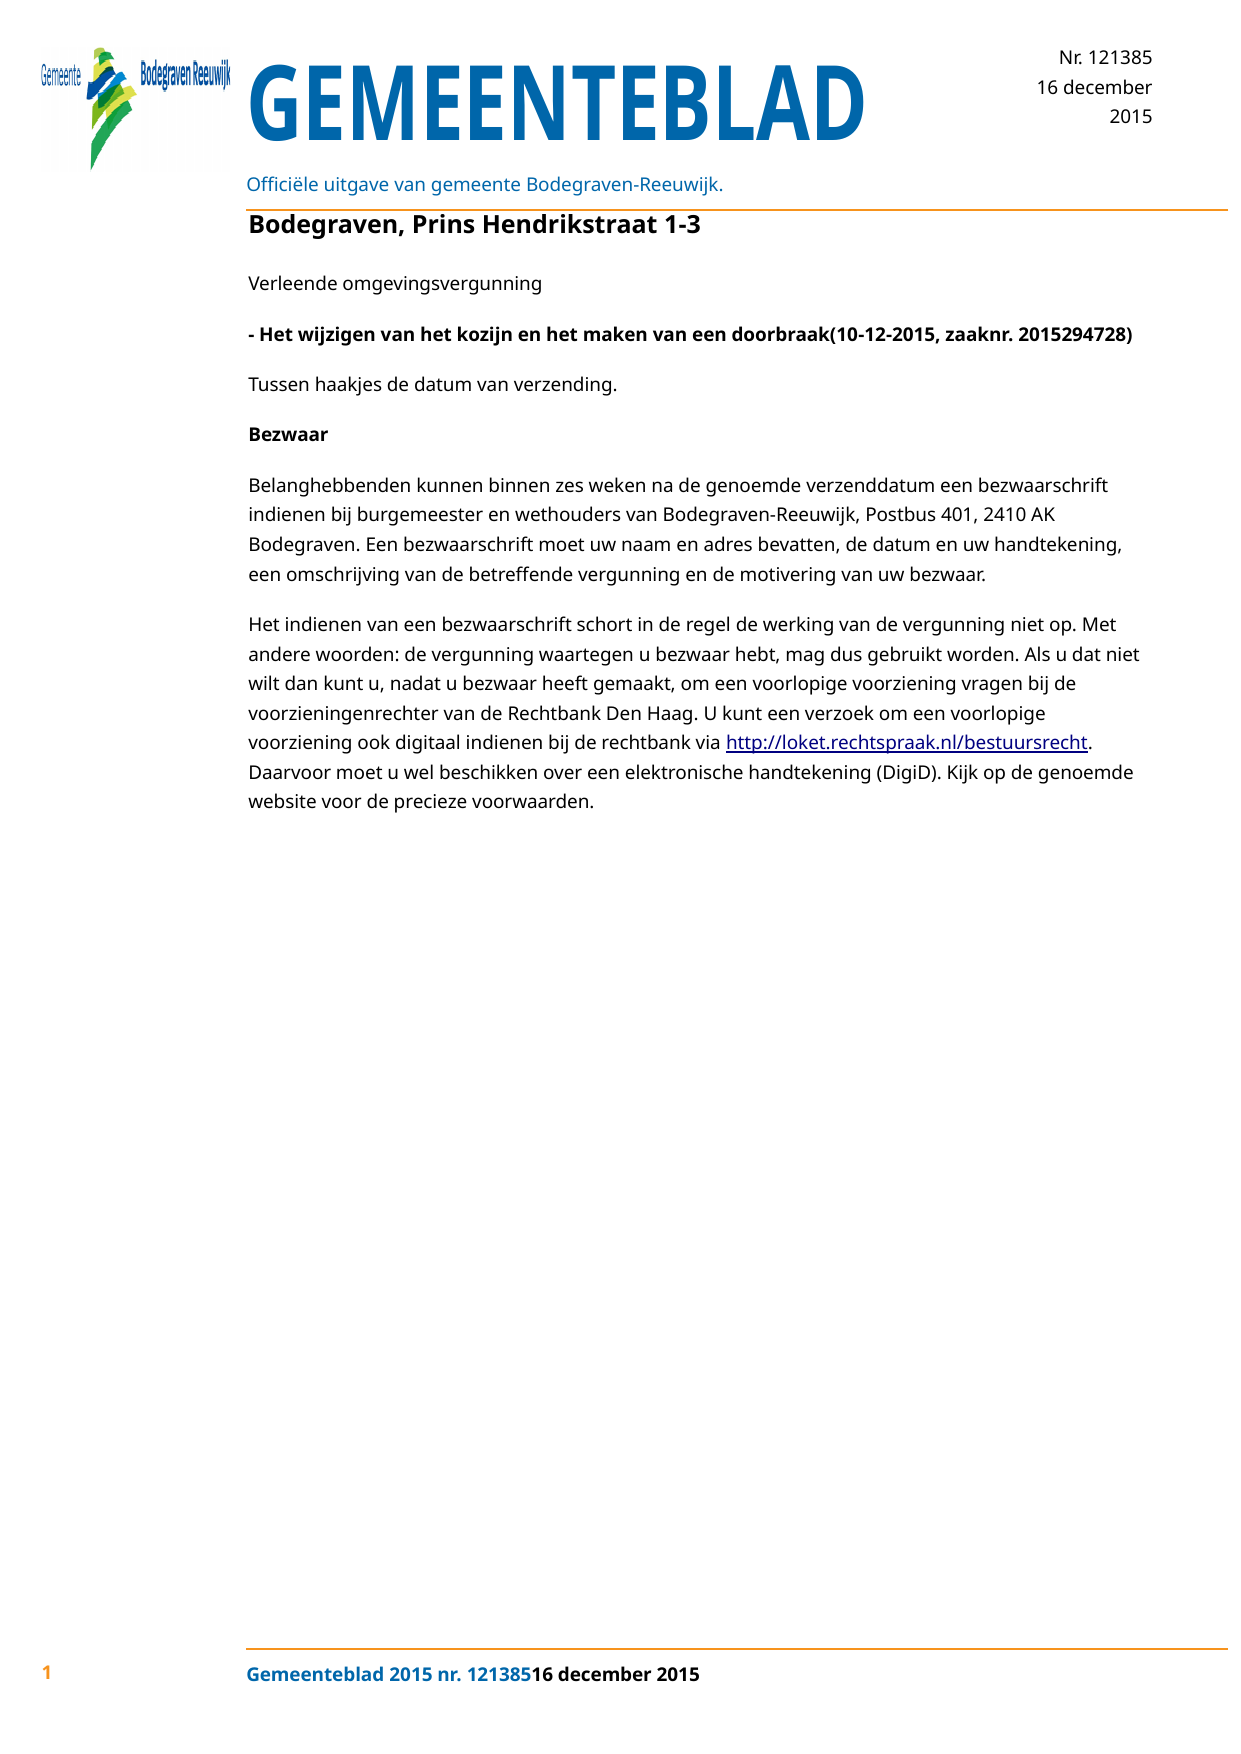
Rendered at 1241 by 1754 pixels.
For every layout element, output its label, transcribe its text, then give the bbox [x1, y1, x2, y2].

text Tussen haakjes de datum van verzending. [248, 371, 1152, 397]
text Verleende omgevingsvergunning [248, 270, 1152, 296]
text - Het wijzigen van het kozijn en het maken van een doorbraak(10‑12‑2015, zaaknr. 2015294728) [248, 321, 1152, 346]
picture [41, 47, 231, 172]
text Belanghebbenden kunnen binnen zes weken na de genoemde verzenddatum een bezwaarschrift indienen bij burgemeester en wethouders van Bodegraven-Reeuwijk, Postbus 401, 2410 AK Bodegraven. Een bezwaarschrift moet uw naam en adres bevatten, de datum en uw handtekening, een omschrijving van de betreffende vergunning en de motivering van uw bezwaar. [248, 472, 1152, 586]
text Bodegraven, Prins Hendrikstraat 1‑3 [248, 211, 1152, 241]
text Bezwaar [248, 422, 1152, 447]
text Het indienen van een bezwaarschrift schort in de regel de werking van de vergunning niet op. Met andere woorden: de vergunning waartegen u bezwaar hebt, mag dus gebruikt worden. Als u dat niet wilt dan kunt u, nadat u bezwaar heeft gemaakt, om een voorlopige voorziening vragen bij de voorzieningenrechter van de Rechtbank Den Haag. U kunt een verzoek om een voorlopige voorziening ook digitaal indienen bij de rechtbank via http://loket.rechtspraak.nl/bestuursrecht. Daarvoor moet u wel beschikken over een elektronische handtekening (DigiD). Kijk op de genoemde website voor de precieze voorwaarden. [248, 611, 1152, 814]
